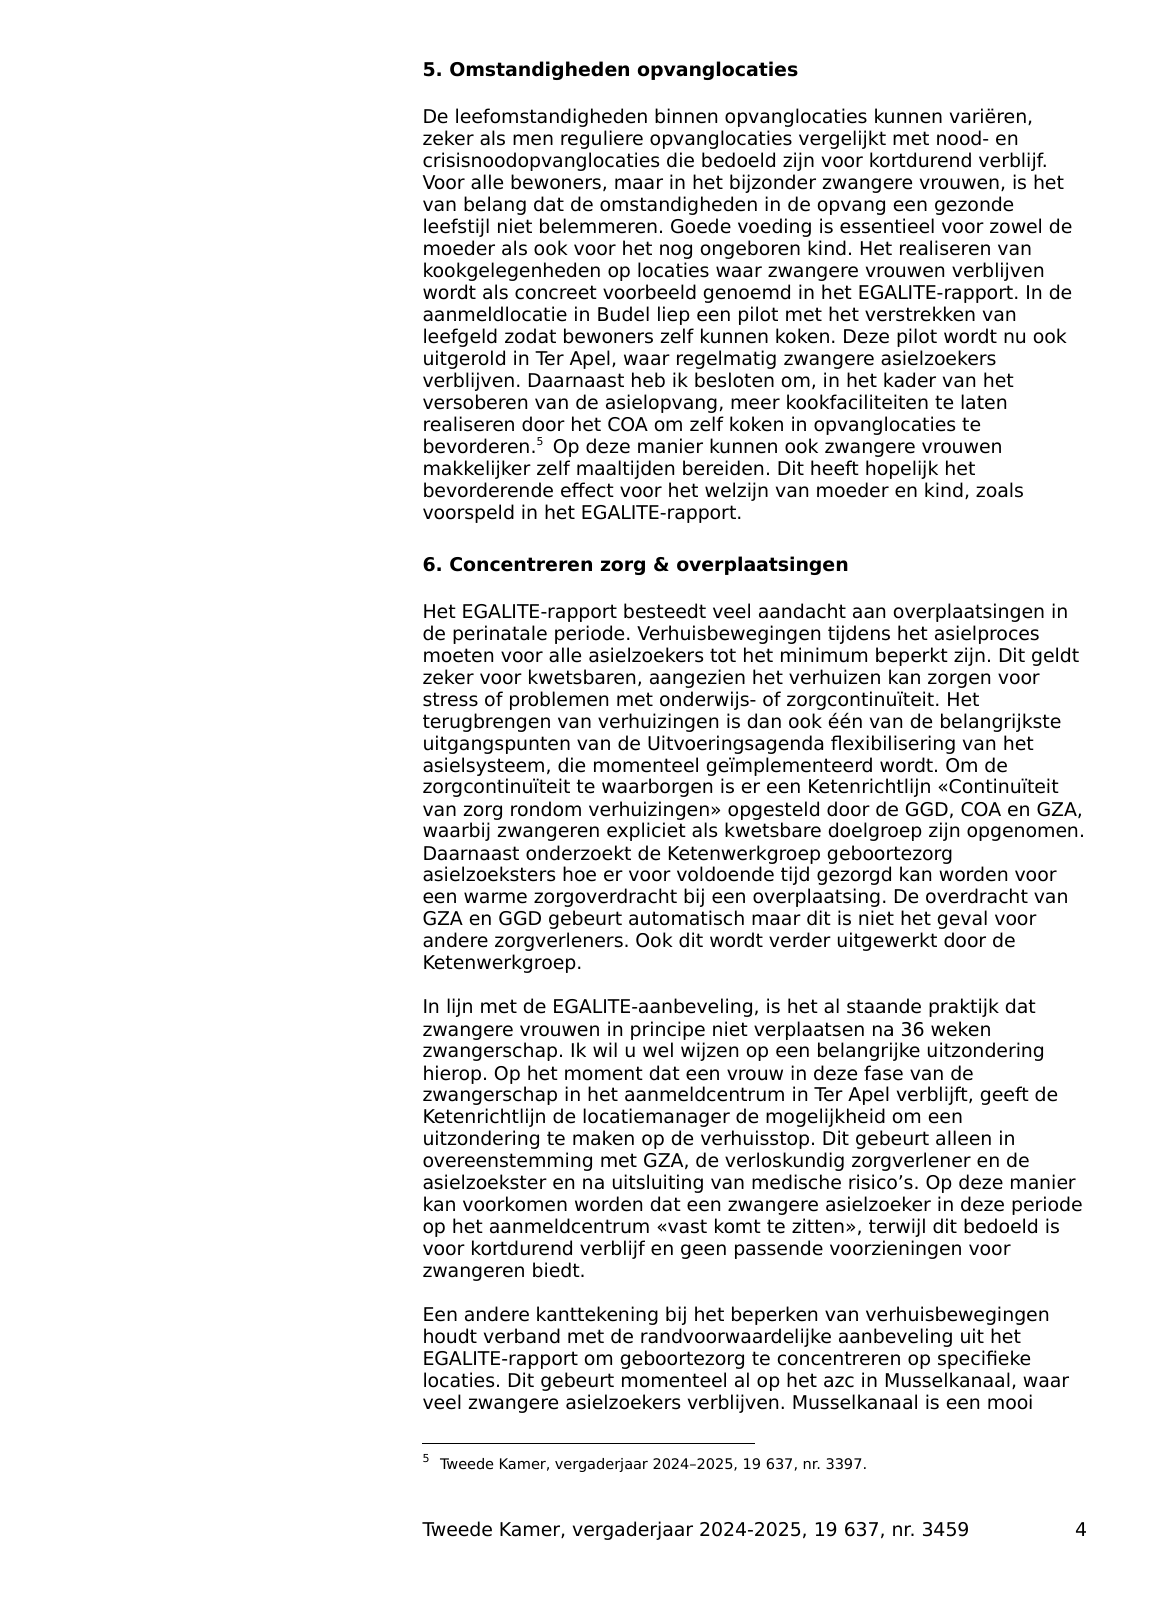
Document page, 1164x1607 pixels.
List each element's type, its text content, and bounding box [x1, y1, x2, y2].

text In lijn met de EGALITE-aanbeveling, is het al staande praktijk dat zwangere vrouwen in principe niet verplaatsen na 36 weken zwangerschap. Ik wil u wel wijzen op een belangrijke uitzondering hierop. Op het moment dat een vrouw in deze fase van de zwangerschap in het aanmeldcentrum in Ter Apel verblijft, geeft de Ketenrichtlijn de locatiemanager de mogelijkheid om een uitzondering te maken op de verhuisstop. Dit gebeurt alleen in overeenstemming met GZA, de verloskundig zorgverlener en de asielzoekster en na uitsluiting van medische risico’s. Op deze manier kan voorkomen worden dat een zwangere asielzoeker in deze periode op het aanmeldcentrum «vast komt te zitten», terwijl dit bedoeld is voor kortdurend verblijf en geen passende voorzieningen voor zwangeren biedt. [422, 996, 1087, 1282]
subtitle 6. Concentreren zorg & overplaatsingen [422, 554, 1087, 576]
text Tweede Kamer, vergaderjaar 2024–2025, 19 637, nr. 3397. [422, 1452, 1087, 1474]
text Het EGALITE-rapport besteedt veel aandacht aan overplaatsingen in de perinatale periode. Verhuisbewegingen tijdens het asielproces moeten voor alle asielzoekers tot het minimum beperkt zijn. Dit geldt zeker voor kwetsbaren, aangezien het verhuizen kan zorgen voor stress of problemen met onderwijs- of zorgcontinuïteit. Het terugbrengen van verhuizingen is dan ook één van de belangrijkste uitgangspunten van de Uitvoeringsagenda flexibilisering van het asielsysteem, die momenteel geïmplementeerd wordt. Om de zorgcontinuïteit te waarborgen is er een Ketenrichtlijn «Continuïteit van zorg rondom verhuizingen» opgesteld door de GGD, COA en GZA, waarbij zwangeren expliciet als kwetsbare doelgroep zijn opgenomen. Daarnaast onderzoekt de Ketenwerkgroep geboortezorg asielzoeksters hoe er voor voldoende tijd gezorgd kan worden voor een warme zorgoverdracht bij een overplaatsing. De overdracht van GZA en GGD gebeurt automatisch maar dit is niet het geval voor andere zorgverleners. Ook dit wordt verder uitgewerkt door de Ketenwerkgroep. [422, 601, 1087, 974]
text De leefomstandigheden binnen opvanglocaties kunnen variëren, zeker als men reguliere opvanglocaties vergelijkt met nood- en crisisnoodopvanglocaties die bedoeld zijn voor kortdurend verblijf. Voor alle bewoners, maar in het bijzonder zwangere vrouwen, is het van belang dat de omstandigheden in de opvang een gezonde leefstijl niet belemmeren. Goede voeding is essentieel voor zowel de moeder als ook voor het nog ongeboren kind. Het realiseren van kookgelegenheden op locaties waar zwangere vrouwen verblijven wordt als concreet voorbeeld genoemd in het EGALITE-rapport. In de aanmeldlocatie in Budel liep een pilot met het verstrekken van leefgeld zodat bewoners zelf kunnen koken. Deze pilot wordt nu ook uitgerold in Ter Apel, waar regelmatig zwangere asielzoekers verblijven. Daarnaast heb ik besloten om, in het kader van het versoberen van de asielopvang, meer kookfaciliteiten te laten realiseren door het COA om zelf koken in opvanglocaties te bevorderen. Op deze manier kunnen ook zwangere vrouwen makkelijker zelf maaltijden bereiden. Dit heeft hopelijk het bevorderende effect voor het welzijn van moeder en kind, zoals voorspeld in het EGALITE-rapport. [422, 106, 1087, 524]
text Een andere kanttekening bij het beperken van verhuisbewegingen houdt verband met de randvoorwaardelijke aanbeveling uit het EGALITE-rapport om geboortezorg te concentreren op specifieke locaties. Dit gebeurt momenteel al op het azc in Musselkanaal, waar veel zwangere asielzoekers verblijven. Musselkanaal is een mooi [422, 1304, 1087, 1414]
subtitle 5. Omstandigheden opvanglocaties [422, 59, 1087, 81]
